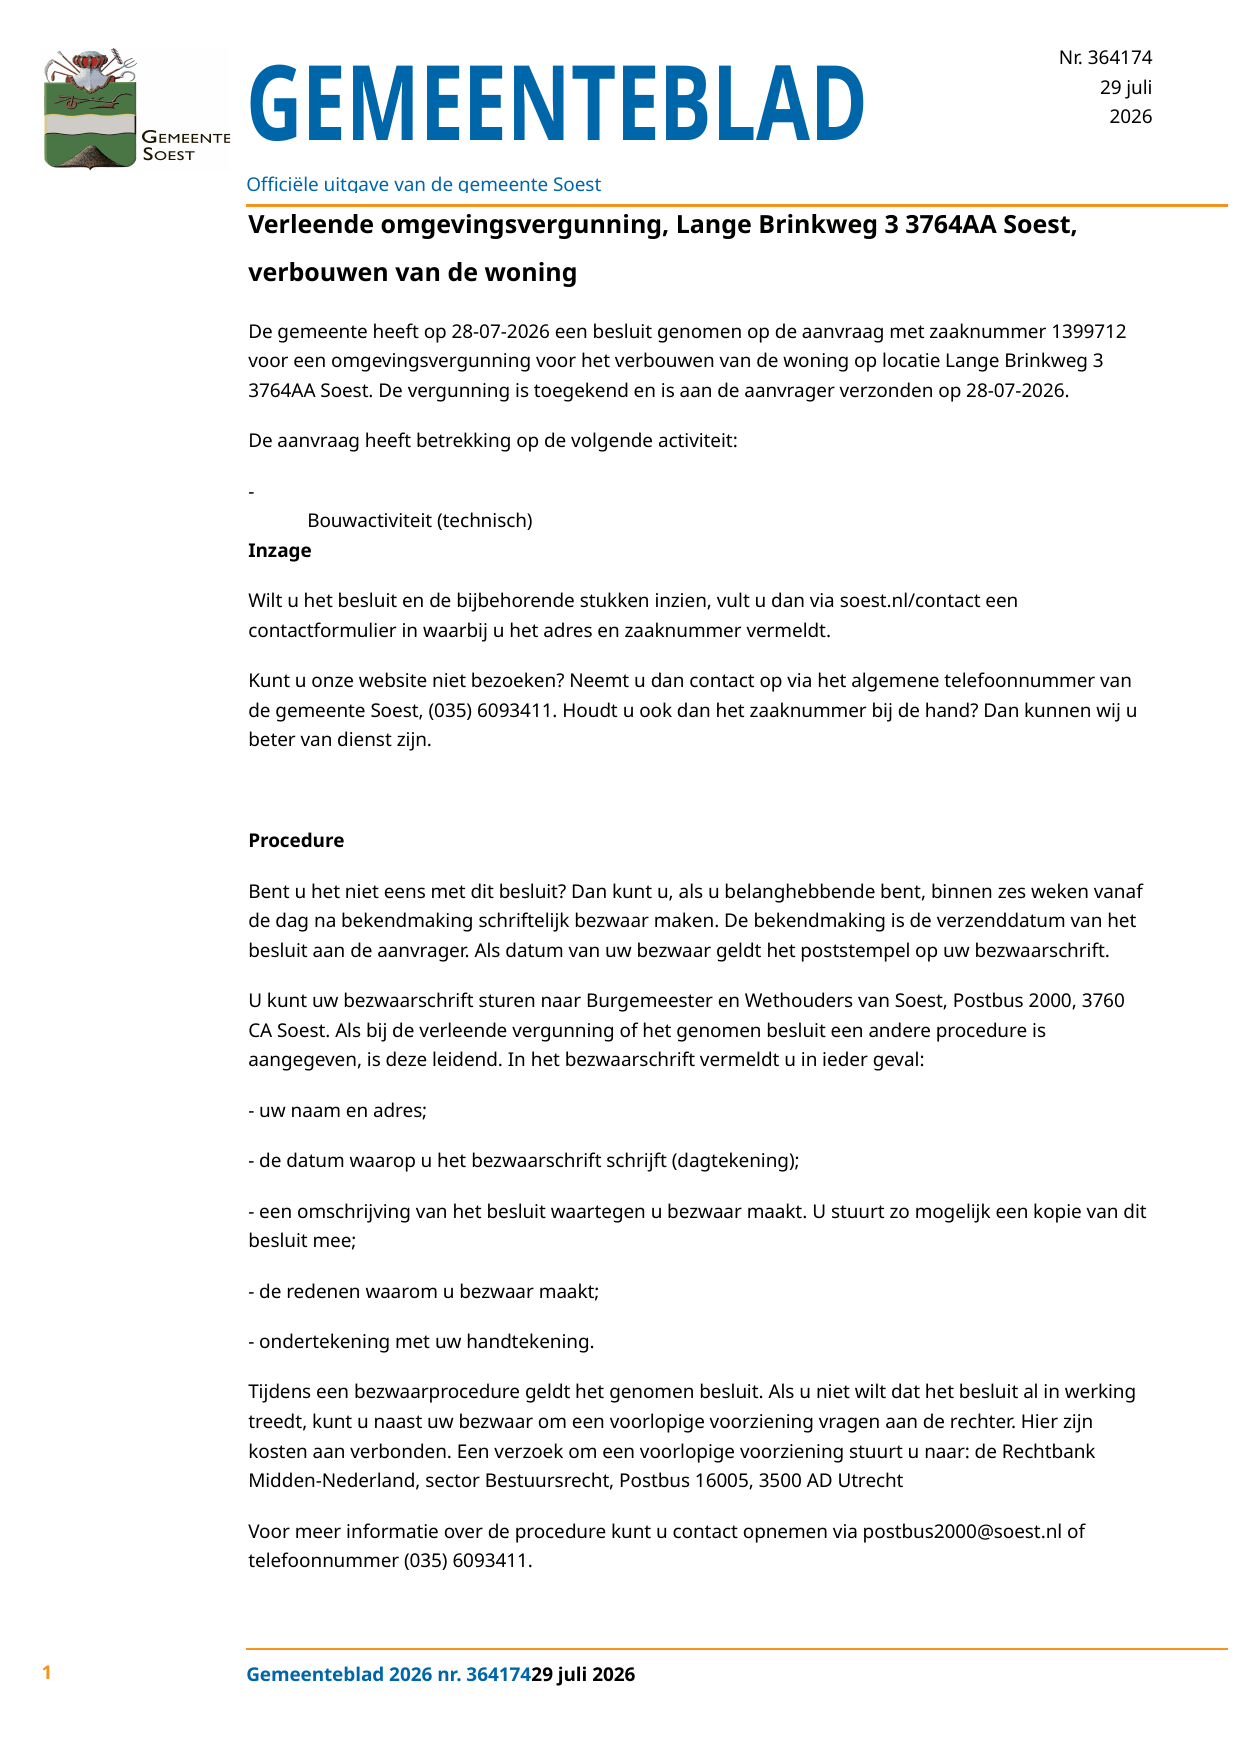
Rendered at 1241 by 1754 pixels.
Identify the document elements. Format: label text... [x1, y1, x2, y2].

text Verleende omgevingsvergunning, Lange Brinkweg 3 3764AA Soest, verbouwen van de woning [248, 207, 1152, 288]
list Bouwactiviteit (technisch) [248, 507, 1152, 533]
text U kunt uw bezwaarschrift sturen naar Burgemeester en Wethouders van Soest, Postbus 2000, 3760 CA Soest. Als bij de verleende vergunning of het genomen besluit een andere procedure is aangegeven, is deze leidend. In het bezwaarschrift vermeldt u in ieder geval: [248, 987, 1152, 1072]
text Wilt u het besluit en de bijbehorende stukken inzien, vult u dan via soest.nl/contact een contactformulier in waarbij u het adres en zaaknummer vermeldt. [248, 587, 1152, 643]
picture [41, 47, 231, 172]
text Voor meer informatie over de procedure kunt u contact opnemen via postbus2000@soest.nl of telefoonnummer (035) 6093411. [248, 1518, 1152, 1573]
text De aanvraag heeft betrekking op de volgende activiteit: [248, 427, 1152, 453]
text - de datum waarop u het bezwaarschrift schrijft (dagtekening); [248, 1147, 1152, 1173]
text - ondertekening met uw handtekening. [248, 1328, 1152, 1354]
text Tijdens een bezwaarprocedure geldt het genomen besluit. Als u niet wilt dat het besluit al in werking treedt, kunt u naast uw bezwaar om een voorlopige voorziening vragen aan de rechter. Hier zijn kosten aan verbonden. Een verzoek om een voorlopige voorziening stuurt u naar: de Rechtbank Midden-Nederland, sector Bestuursrecht, Postbus 16005, 3500 AD Utrecht [248, 1379, 1152, 1493]
text Bent u het niet eens met dit besluit? Dan kunt u, als u belanghebbende bent, binnen zes weken vanaf de dag na bekendmaking schriftelijk bezwaar maken. De bekendmaking is de verzenddatum van het besluit aan de aanvrager. Als datum van uw bezwaar geldt het poststempel op uw bezwaarschrift. [248, 878, 1152, 963]
text - de redenen waarom u bezwaar maakt; [248, 1278, 1152, 1304]
text - een omschrijving van het besluit waartegen u bezwaar maakt. U stuurt zo mogelijk een kopie van dit besluit mee; [248, 1198, 1152, 1253]
text De gemeente heeft op 28-07-2026 een besluit genomen op de aanvraag met zaaknummer 1399712 voor een omgevingsvergunning voor het verbouwen van de woning op locatie Lange Brinkweg 3 3764AA Soest. De vergunning is toegekend en is aan de aanvrager verzonden op 28-07-2026. [248, 318, 1152, 403]
text - uw naam en adres; [248, 1097, 1152, 1123]
text Kunt u onze website niet bezoeken? Neemt u dan contact op via het algemene telefoonnummer van de gemeente Soest, (035) 6093411. Houdt u ook dan het zaaknummer bij de hand? Dan kunnen wij u beter van dienst zijn. [248, 667, 1152, 752]
text Inzage [248, 537, 1152, 563]
text Procedure [248, 827, 1152, 853]
